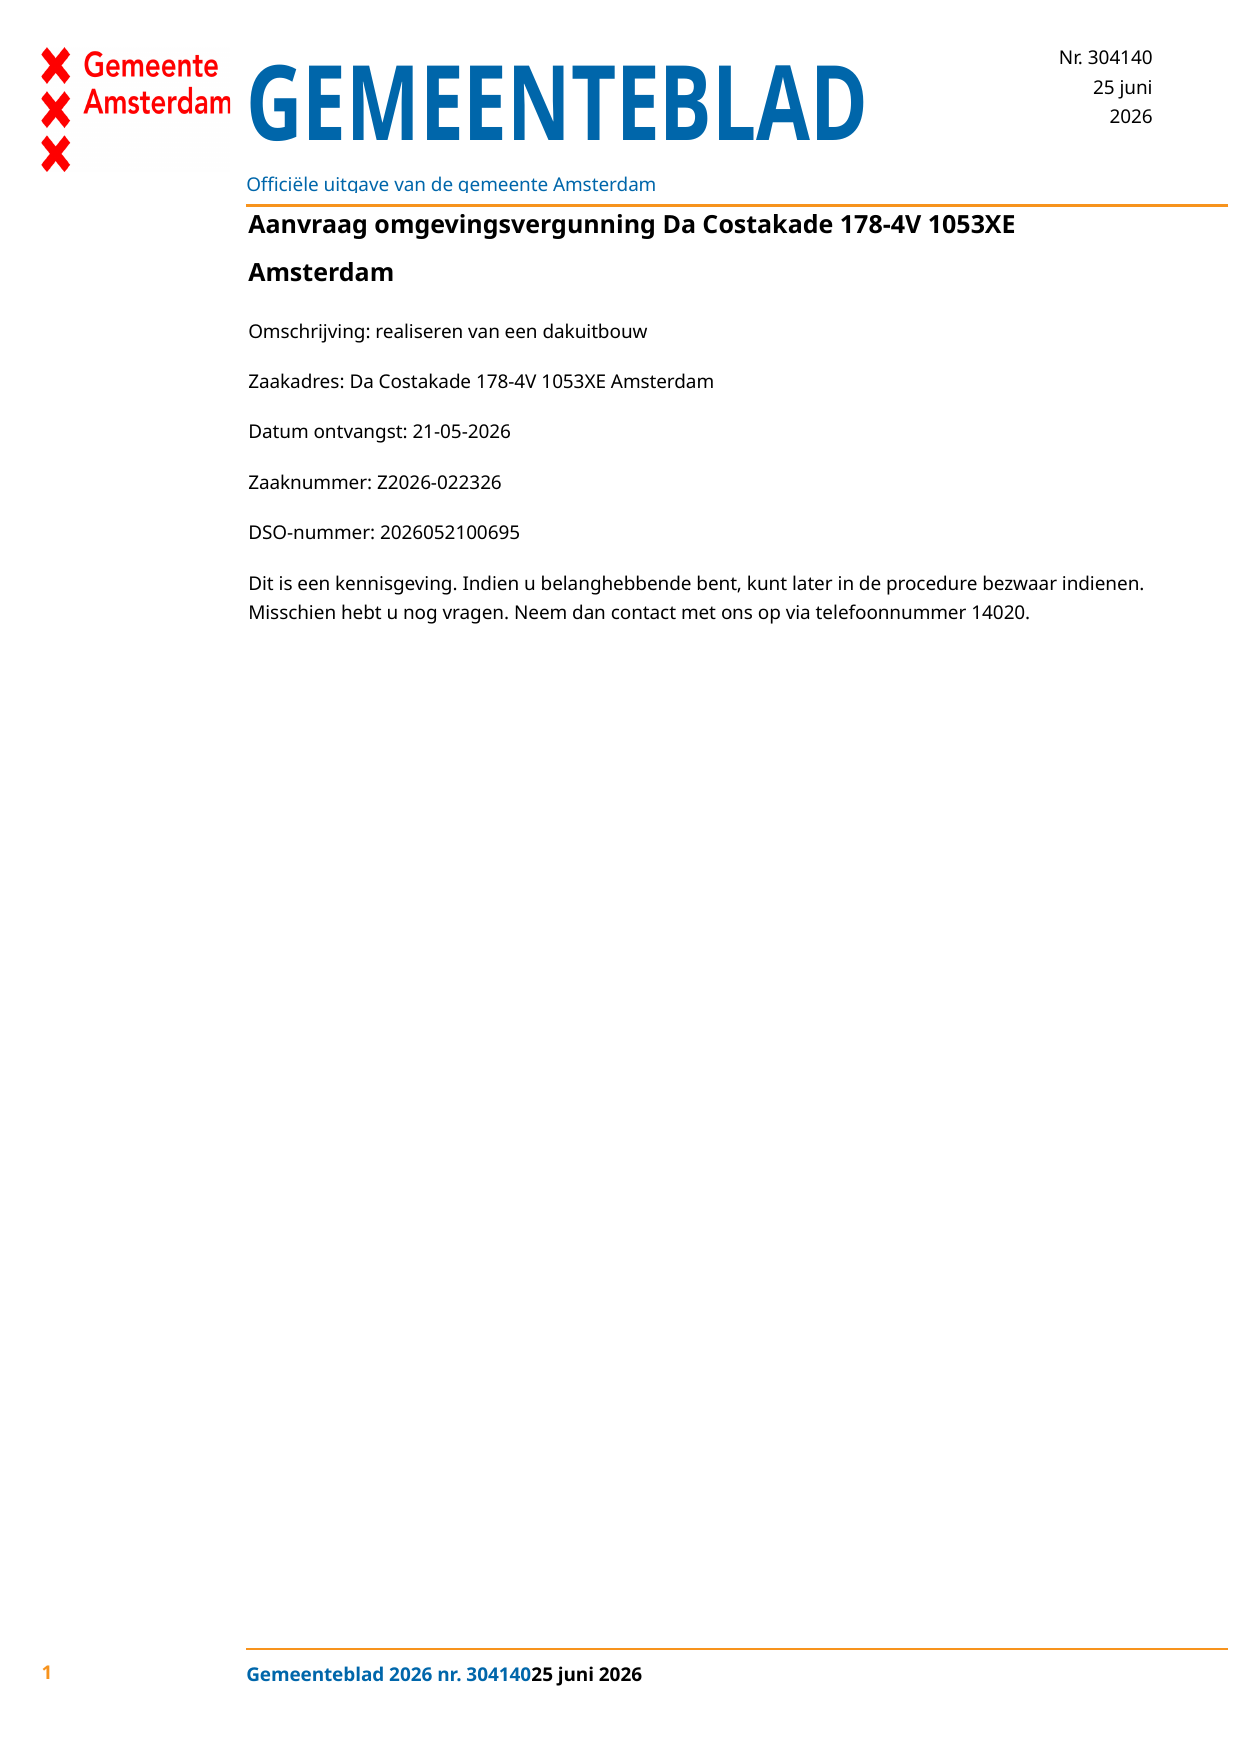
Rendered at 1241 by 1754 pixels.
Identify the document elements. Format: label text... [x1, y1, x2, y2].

text Zaaknummer: Z2026-022326 [248, 469, 1152, 495]
text Aanvraag omgevingsvergunning Da Costakade 178-4V 1053XE Amsterdam [248, 207, 1152, 288]
text Zaakadres: Da Costakade 178-4V 1053XE Amsterdam [248, 368, 1152, 394]
picture [41, 47, 231, 172]
text DSO-nummer: 2026052100695 [248, 519, 1152, 545]
text Dit is een kennisgeving. Indien u belanghebbende bent, kunt later in de procedure bezwaar indienen. Misschien hebt u nog vragen. Neem dan contact met ons op via telefoonnummer 14020. [248, 570, 1152, 625]
text Omschrijving: realiseren van een dakuitbouw [248, 318, 1152, 344]
text Datum ontvangst: 21-05-2026 [248, 419, 1152, 444]
